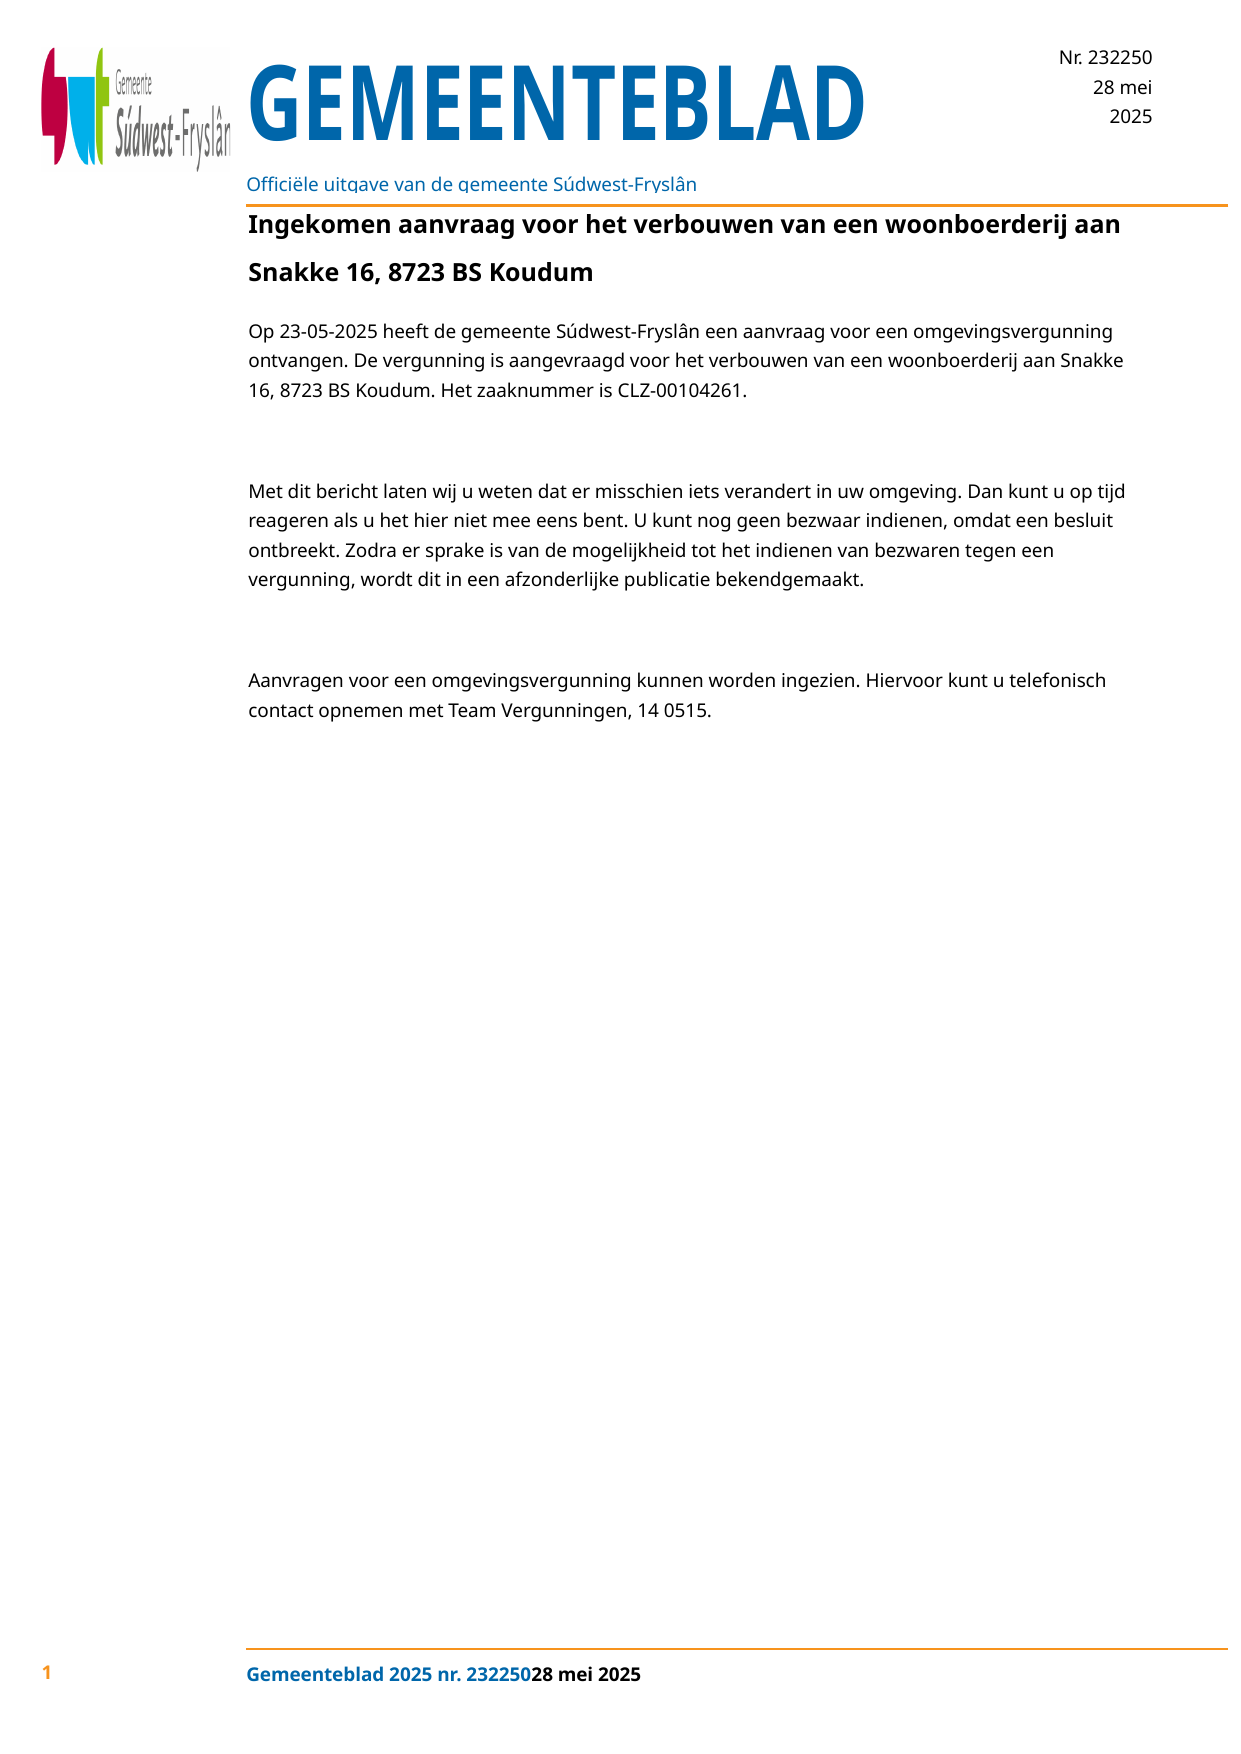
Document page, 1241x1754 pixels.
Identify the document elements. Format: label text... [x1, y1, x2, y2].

text Met dit bericht laten wij u weten dat er misschien iets verandert in uw omgeving. Dan kunt u op tijd reageren als u het hier niet mee eens bent. U kunt nog geen bezwaar indienen, omdat een besluit ontbreekt. Zodra er sprake is van de mogelijkheid tot het indienen van bezwaren tegen een vergunning, wordt dit in een afzonderlijke publicatie bekendgemaakt. [248, 478, 1152, 592]
text Ingekomen aanvraag voor het verbouwen van een woonboerderij aan Snakke 16, 8723 BS Koudum [248, 207, 1152, 288]
text Op 23-05-2025 heeft de gemeente Súdwest-Fryslân een aanvraag voor een omgevingsvergunning ontvangen. De vergunning is aangevraagd voor het verbouwen van een woonboerderij aan Snakke 16, 8723 BS Koudum. Het zaaknummer is CLZ-00104261. [248, 318, 1152, 403]
text Aanvragen voor een omgevingsvergunning kunnen worden ingezien. Hiervoor kunt u telefonisch contact opnemen met Team Vergunningen, 14 0515. [248, 667, 1152, 723]
picture [41, 47, 231, 172]
